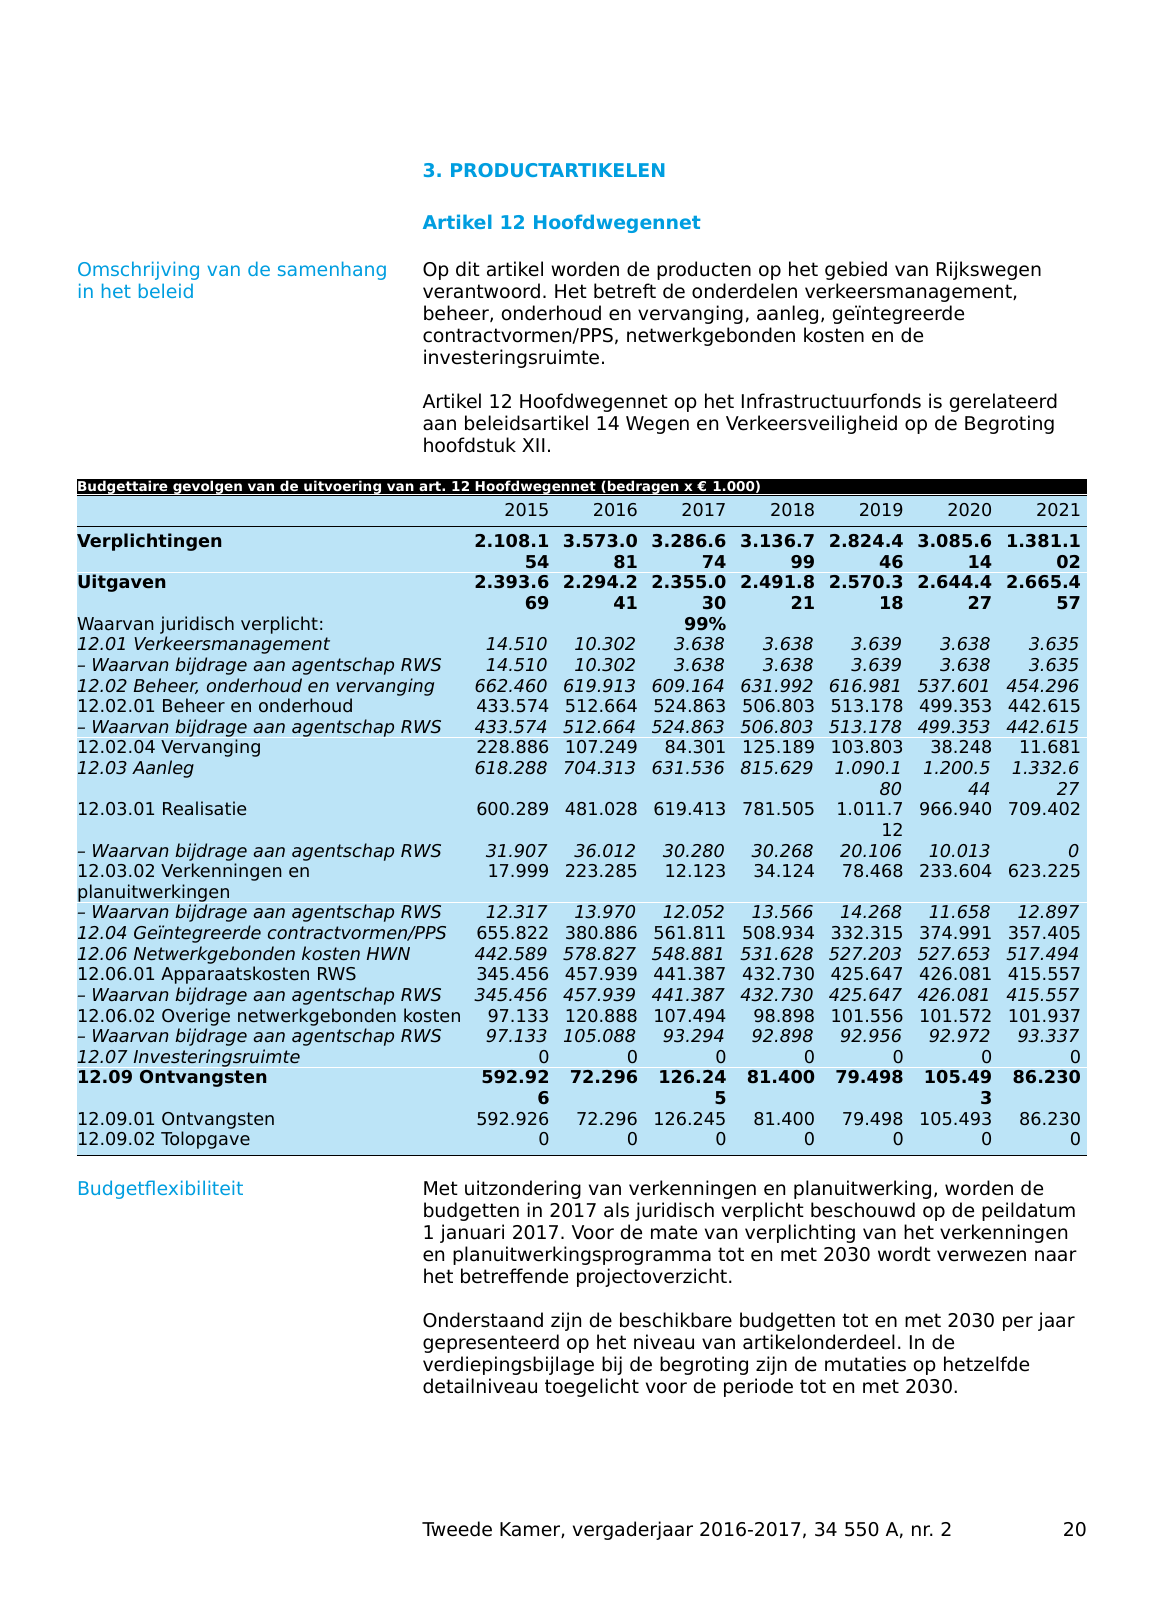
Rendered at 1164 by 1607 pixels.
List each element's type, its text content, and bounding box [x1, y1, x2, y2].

table_cell 12.02 Beheer, onderhoud en vervanging [77, 676, 466, 696]
table_cell 84.301 [644, 738, 732, 758]
table_cell 441.387 [644, 985, 732, 1006]
table_cell 107.494 [644, 1006, 732, 1026]
table_cell 72.296 [555, 1109, 644, 1129]
table_cell 441.387 [644, 964, 732, 985]
table_cell 781.505 [732, 799, 821, 841]
table_cell 126.245 [644, 1109, 732, 1129]
table_cell 425.647 [821, 964, 909, 985]
table_cell 506.803 [732, 717, 821, 737]
table_cell 618.288 [466, 758, 555, 799]
table_cell 93.294 [644, 1026, 732, 1047]
table_cell 97.133 [466, 1006, 555, 1026]
text Budgetflexibiliteit [77, 1178, 399, 1200]
table_cell 3.638 [732, 634, 821, 655]
table_cell Verplichtingen [77, 527, 466, 572]
table_cell 517.494 [998, 944, 1087, 964]
table_cell 524.863 [644, 696, 732, 717]
table_cell 380.886 [555, 923, 644, 944]
table_cell 12.02.01 Beheer en onderhoud [77, 696, 466, 717]
table_cell 442.589 [466, 944, 555, 964]
table_cell 92.972 [909, 1026, 998, 1047]
table_cell 0 [909, 1129, 998, 1155]
table_cell 99% [644, 614, 732, 634]
table_cell 548.881 [644, 944, 732, 964]
table_cell [821, 614, 909, 634]
table_cell 120.888 [555, 1006, 644, 1026]
table_cell 12.03.01 Realisatie [77, 799, 466, 841]
table_cell 332.315 [821, 923, 909, 944]
table_cell 454.296 [998, 676, 1087, 696]
table_cell 98.898 [732, 1006, 821, 1026]
table_cell 2016 [555, 496, 644, 526]
table_cell 508.934 [732, 923, 821, 944]
table_cell 12.03.02 Verkenningen en planuitwerkingen [77, 861, 466, 902]
table_cell 0 [466, 1047, 555, 1067]
table_cell 426.081 [909, 985, 998, 1006]
subtitle 3. PRODUCTARTIKELEN [422, 160, 1087, 182]
table_cell 1.332.627 [998, 758, 1087, 799]
table_cell 457.939 [555, 985, 644, 1006]
table_cell 81.400 [732, 1068, 821, 1109]
table_cell 433.574 [466, 717, 555, 737]
table_cell 499.353 [909, 696, 998, 717]
table_cell 12.02.04 Vervanging [77, 738, 466, 758]
table_cell 506.803 [732, 696, 821, 717]
table_cell 3.573.081 [555, 527, 644, 572]
table_cell 0 [555, 1129, 644, 1155]
table_cell 609.164 [644, 676, 732, 696]
table_cell 10.013 [909, 841, 998, 861]
table_cell 2020 [909, 496, 998, 526]
table_cell 425.647 [821, 985, 909, 1006]
table_cell 432.730 [732, 985, 821, 1006]
table_cell 2.108.154 [466, 527, 555, 572]
table_cell 415.557 [998, 964, 1087, 985]
table_cell 0 [909, 1047, 998, 1067]
table_cell 12.317 [466, 903, 555, 923]
table_cell 1.200.544 [909, 758, 998, 799]
table_header Budgettaire gevolgen van de uitvoering van art. 12 Hoofdwegennet (bedragen x € 1.000) [77, 479, 1087, 494]
table_cell 357.405 [998, 923, 1087, 944]
table_cell 10.302 [555, 634, 644, 655]
table_cell 30.280 [644, 841, 732, 861]
table_cell Waarvan juridisch verplicht: [77, 614, 466, 634]
table_cell 86.230 [998, 1068, 1087, 1109]
table_cell 0 [466, 1129, 555, 1155]
table_cell 2.644.427 [909, 573, 998, 614]
table_cell 223.285 [555, 861, 644, 902]
table_cell 0 [821, 1129, 909, 1155]
table_cell 0 [644, 1047, 732, 1067]
table_cell 12.06 Netwerkgebonden kosten HWN [77, 944, 466, 964]
table_cell 2.570.318 [821, 573, 909, 614]
table_cell 0 [732, 1129, 821, 1155]
table_cell 619.913 [555, 676, 644, 696]
table_cell 2.824.446 [821, 527, 909, 572]
table_cell 38.248 [909, 738, 998, 758]
table_cell 512.664 [555, 696, 644, 717]
table_cell 107.249 [555, 738, 644, 758]
table_cell 12.897 [998, 903, 1087, 923]
table_cell 2.355.030 [644, 573, 732, 614]
table_cell 12.01 Verkeersmanagement [77, 634, 466, 655]
table_cell 11.658 [909, 903, 998, 923]
table_cell 442.615 [998, 717, 1087, 737]
table_cell 11.681 [998, 738, 1087, 758]
table_cell [77, 496, 466, 526]
table_cell 2.294.241 [555, 573, 644, 614]
table_cell 13.970 [555, 903, 644, 923]
table_cell 2019 [821, 496, 909, 526]
table_cell 527.653 [909, 944, 998, 964]
table_cell 78.468 [821, 861, 909, 902]
table_cell 524.863 [644, 717, 732, 737]
table_cell 1.090.180 [821, 758, 909, 799]
table_cell 79.498 [821, 1109, 909, 1129]
table_cell 3.638 [909, 655, 998, 676]
table_cell 36.012 [555, 841, 644, 861]
table_cell 513.178 [821, 717, 909, 737]
table_cell 600.289 [466, 799, 555, 841]
table_cell 512.664 [555, 717, 644, 737]
table_cell 14.268 [821, 903, 909, 923]
table_cell 3.638 [644, 634, 732, 655]
table_cell 2018 [732, 496, 821, 526]
table_cell 374.991 [909, 923, 998, 944]
table_cell 0 [821, 1047, 909, 1067]
table_cell 12.06.02 Overige netwerkgebonden kosten [77, 1006, 466, 1026]
table_cell 81.400 [732, 1109, 821, 1129]
table_cell 105.493 [909, 1068, 998, 1109]
table_cell 12.09.01 Ontvangsten [77, 1109, 466, 1129]
table_cell 592.926 [466, 1068, 555, 1109]
table_cell [998, 614, 1087, 634]
table_cell 442.615 [998, 696, 1087, 717]
table_cell 2017 [644, 496, 732, 526]
table_cell – Waarvan bijdrage aan agentschap RWS [77, 717, 466, 737]
table_cell 97.133 [466, 1026, 555, 1047]
table_cell 12.06.01 Apparaatskosten RWS [77, 964, 466, 985]
table_cell 2.491.821 [732, 573, 821, 614]
table_cell – Waarvan bijdrage aan agentschap RWS [77, 1026, 466, 1047]
table_cell 631.536 [644, 758, 732, 799]
text Op dit artikel worden de producten op het gebied van Rijkswegen verantwoord. Het betreft de onderdelen verkeersmanagement, beheer, onderhoud en vervanging, aanleg, geïntegreerde contractvormen/PPS, netwerkgebonden kosten en de investeringsruimte. [422, 259, 1087, 369]
table_cell 92.898 [732, 1026, 821, 1047]
table_cell 228.886 [466, 738, 555, 758]
text Onderstaand zijn de beschikbare budgetten tot en met 2030 per jaar gepresenteerd op het niveau van artikelonderdeel. In de verdiepingsbijlage bij de begroting zijn de mutaties op hetzelfde detailniveau toegelicht voor de periode tot en met 2030. [422, 1310, 1087, 1398]
table_cell [466, 614, 555, 634]
table_cell 105.493 [909, 1109, 998, 1129]
table_cell 126.245 [644, 1068, 732, 1109]
table_cell 578.827 [555, 944, 644, 964]
table_cell 457.939 [555, 964, 644, 985]
table_cell 704.313 [555, 758, 644, 799]
table_cell 14.510 [466, 655, 555, 676]
table_cell 12.052 [644, 903, 732, 923]
table_cell 426.081 [909, 964, 998, 985]
table_cell 30.268 [732, 841, 821, 861]
table_cell 12.04 Geïntegreerde contractvormen/PPS [77, 923, 466, 944]
table_cell 2015 [466, 496, 555, 526]
text Omschrijving van de samenhang in het beleid [77, 259, 399, 303]
table_cell [909, 614, 998, 634]
table_cell 34.124 [732, 861, 821, 902]
table_cell 513.178 [821, 696, 909, 717]
table_cell 623.225 [998, 861, 1087, 902]
table_cell 1.381.102 [998, 527, 1087, 572]
table_cell 103.803 [821, 738, 909, 758]
table_cell 101.556 [821, 1006, 909, 1026]
table_cell 12.09.02 Tolopgave [77, 1129, 466, 1155]
table_cell 12.123 [644, 861, 732, 902]
table_cell 3.085.614 [909, 527, 998, 572]
table_cell 499.353 [909, 717, 998, 737]
table_cell [555, 614, 644, 634]
table_cell 93.337 [998, 1026, 1087, 1047]
table_cell 527.203 [821, 944, 909, 964]
table_cell 2.393.669 [466, 573, 555, 614]
table_cell 0 [998, 841, 1087, 861]
table_cell 86.230 [998, 1109, 1087, 1129]
table_cell – Waarvan bijdrage aan agentschap RWS [77, 655, 466, 676]
table_cell 3.136.799 [732, 527, 821, 572]
table_cell 966.940 [909, 799, 998, 841]
table_cell 31.907 [466, 841, 555, 861]
table_cell 481.028 [555, 799, 644, 841]
table_cell 1.011.712 [821, 799, 909, 841]
table_cell 101.572 [909, 1006, 998, 1026]
table_cell 2.665.457 [998, 573, 1087, 614]
table_cell 12.03 Aanleg [77, 758, 466, 799]
table_cell 3.638 [909, 634, 998, 655]
table_cell 616.981 [821, 676, 909, 696]
table_cell 3.286.674 [644, 527, 732, 572]
table_cell – Waarvan bijdrage aan agentschap RWS [77, 903, 466, 923]
table_cell 415.557 [998, 985, 1087, 1006]
table_cell 561.811 [644, 923, 732, 944]
table_cell 13.566 [732, 903, 821, 923]
table_cell 101.937 [998, 1006, 1087, 1026]
text Artikel 12 Hoofdwegennet op het Infrastructuurfonds is gerelateerd aan beleidsartikel 14 Wegen en Verkeersveiligheid op de Begroting hoofdstuk XII. [422, 391, 1087, 457]
table_cell 2021 [998, 496, 1087, 526]
table_cell 537.601 [909, 676, 998, 696]
table_cell 125.189 [732, 738, 821, 758]
table_cell 592.926 [466, 1109, 555, 1129]
table_cell 3.638 [644, 655, 732, 676]
table_cell 12.09 Ontvangsten [77, 1068, 466, 1109]
table_cell 345.456 [466, 964, 555, 985]
table_cell 12.07 Investeringsruimte [77, 1047, 466, 1067]
table_cell 3.635 [998, 634, 1087, 655]
table_cell 3.638 [732, 655, 821, 676]
table_cell 631.992 [732, 676, 821, 696]
table_cell 20.106 [821, 841, 909, 861]
subtitle Artikel 12 Hoofdwegennet [422, 212, 1087, 234]
table_cell 0 [555, 1047, 644, 1067]
table_cell 655.822 [466, 923, 555, 944]
table_cell 531.628 [732, 944, 821, 964]
table_cell [732, 614, 821, 634]
table_cell 3.639 [821, 655, 909, 676]
table_cell 105.088 [555, 1026, 644, 1047]
table_cell 14.510 [466, 634, 555, 655]
table_cell 233.604 [909, 861, 998, 902]
table_cell 345.456 [466, 985, 555, 1006]
table_cell 10.302 [555, 655, 644, 676]
table_cell 662.460 [466, 676, 555, 696]
table_cell 619.413 [644, 799, 732, 841]
table_cell 0 [998, 1129, 1087, 1155]
table_cell 3.635 [998, 655, 1087, 676]
table_cell 92.956 [821, 1026, 909, 1047]
table_cell – Waarvan bijdrage aan agentschap RWS [77, 985, 466, 1006]
table_cell 3.639 [821, 634, 909, 655]
table_cell 17.999 [466, 861, 555, 902]
table_cell 0 [644, 1129, 732, 1155]
table_cell 79.498 [821, 1068, 909, 1109]
text Met uitzondering van verkenningen en planuitwerking, worden de budgetten in 2017 als juridisch verplicht beschouwd op de peildatum 1 januari 2017. Voor de mate van verplichting van het verkenningen en planuitwerkingsprogramma tot en met 2030 wordt verwezen naar het betreffende projectoverzicht. [422, 1178, 1087, 1288]
table_cell Uitgaven [77, 573, 466, 614]
table_cell 72.296 [555, 1068, 644, 1109]
table_cell 432.730 [732, 964, 821, 985]
table_cell 0 [732, 1047, 821, 1067]
table_cell – Waarvan bijdrage aan agentschap RWS [77, 841, 466, 861]
table_cell 709.402 [998, 799, 1087, 841]
table_cell 433.574 [466, 696, 555, 717]
table_cell 0 [998, 1047, 1087, 1067]
table_cell 815.629 [732, 758, 821, 799]
